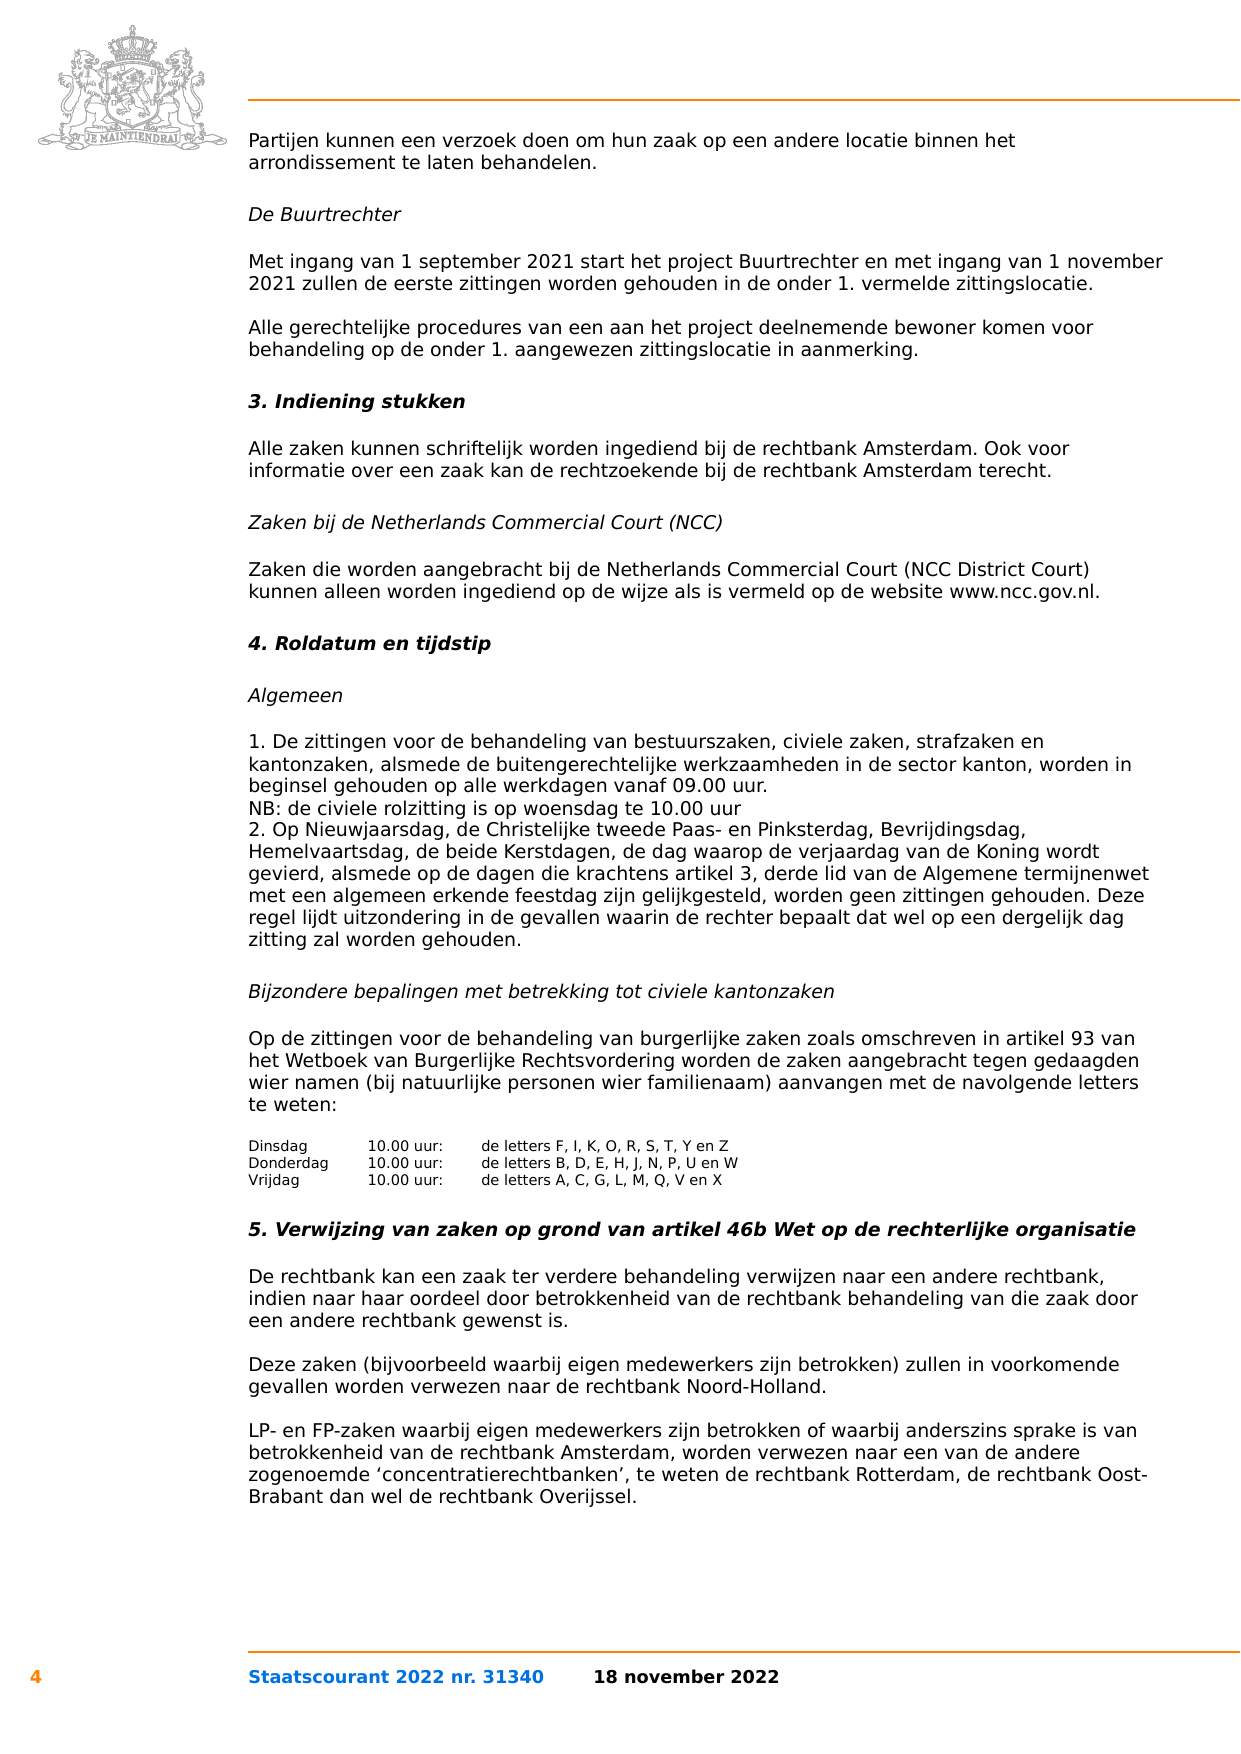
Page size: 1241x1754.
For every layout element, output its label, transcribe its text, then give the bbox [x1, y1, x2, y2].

text Met ingang van 1 september 2021 start het project Buurtrechter en met ingang van 1 november 2021 zullen de eerste zittingen worden gehouden in de onder 1. vermelde zittingslocatie. [248, 251, 1163, 295]
table_header de letters F, I, K, O, R, S, T, Y en Z [475, 1138, 1163, 1155]
table_cell 10.00 uur: [362, 1172, 475, 1189]
table_cell de letters A, C, G, L, M, Q, V en X [475, 1172, 1163, 1189]
table_cell Vrijdag [248, 1172, 362, 1189]
subtitle Zaken bij de Netherlands Commercial Court (NCC) [248, 512, 1163, 533]
table_cell Donderdag [248, 1155, 362, 1172]
text Partijen kunnen een verzoek doen om hun zaak op een andere locatie binnen het arrondissement te laten behandelen. [248, 130, 1163, 174]
subtitle Algemeen [248, 684, 1163, 706]
subtitle Bijzondere bepalingen met betrekking tot civiele kantonzaken [248, 981, 1163, 1003]
table_header 10.00 uur: [362, 1138, 475, 1155]
text 1. De zittingen voor de behandeling van bestuurszaken, civiele zaken, strafzaken en kantonzaken, alsmede de buitengerechtelijke werkzaamheden in de sector kanton, worden in beginsel gehouden op alle werkdagen vanaf 09.00 uur. [248, 731, 1163, 797]
text Deze zaken (bijvoorbeeld waarbij eigen medewerkers zijn betrokken) zullen in voorkomende gevallen worden verwezen naar de rechtbank Noord-Holland. [248, 1354, 1163, 1398]
text Op de zittingen voor de behandeling van burgerlijke zaken zoals omschreven in artikel 93 van het Wetboek van Burgerlijke Rechtsvordering worden de zaken aangebracht tegen gedaagden wier namen (bij natuurlijke personen wier familienaam) aanvangen met de navolgende letters te weten: [248, 1028, 1163, 1116]
table_cell de letters B, D, E, H, J, N, P, U en W [475, 1155, 1163, 1172]
text NB: de civiele rolzitting is op woensdag te 10.00 uur [248, 797, 1163, 819]
table_header Dinsdag [248, 1138, 362, 1155]
subtitle 3. Indiening stukken [248, 391, 1163, 413]
text De rechtbank kan een zaak ter verdere behandeling verwijzen naar een andere rechtbank, indien naar haar oordeel door betrokkenheid van de rechtbank behandeling van die zaak door een andere rechtbank gewenst is. [248, 1266, 1163, 1332]
text 2. Op Nieuwjaarsdag, de Christelijke tweede Paas- en Pinksterdag, Bevrijdingsdag, Hemelvaartsdag, de beide Kerstdagen, de dag waarop de verjaardag van de Koning wordt gevierd, alsmede op de dagen die krachtens artikel 3, derde lid van de Algemene termijnenwet met een algemeen erkende feestdag zijn gelijkgesteld, worden geen zittingen gehouden. Deze regel lijdt uitzondering in de gevallen waarin de rechter bepaalt dat wel op een dergelijk dag zitting zal worden gehouden. [248, 819, 1163, 951]
picture [38, 25, 227, 150]
text Zaken die worden aangebracht bij de Netherlands Commercial Court (NCC District Court) kunnen alleen worden ingediend op de wijze als is vermeld op de website www.ncc.gov.nl. [248, 558, 1163, 602]
table_cell 10.00 uur: [362, 1155, 475, 1172]
subtitle De Buurtrechter [248, 204, 1163, 226]
subtitle 5. Verwijzing van zaken op grond van artikel 46b Wet op de rechterlijke organisatie [248, 1219, 1163, 1241]
text Alle gerechtelijke procedures van een aan het project deelnemende bewoner komen voor behandeling op de onder 1. aangewezen zittingslocatie in aanmerking. [248, 317, 1163, 361]
subtitle 4. Roldatum en tijdstip [248, 632, 1163, 654]
text LP- en FP-zaken waarbij eigen medewerkers zijn betrokken of waarbij anderszins sprake is van betrokkenheid van de rechtbank Amsterdam, worden verwezen naar een van de andere zogenoemde ‘concentratierechtbanken’, te weten de rechtbank Rotterdam, de rechtbank Oost-Brabant dan wel de rechtbank Overijssel. [248, 1419, 1163, 1507]
text Alle zaken kunnen schriftelijk worden ingediend bij de rechtbank Amsterdam. Ook voor informatie over een zaak kan de rechtzoekende bij de rechtbank Amsterdam terecht. [248, 438, 1163, 482]
